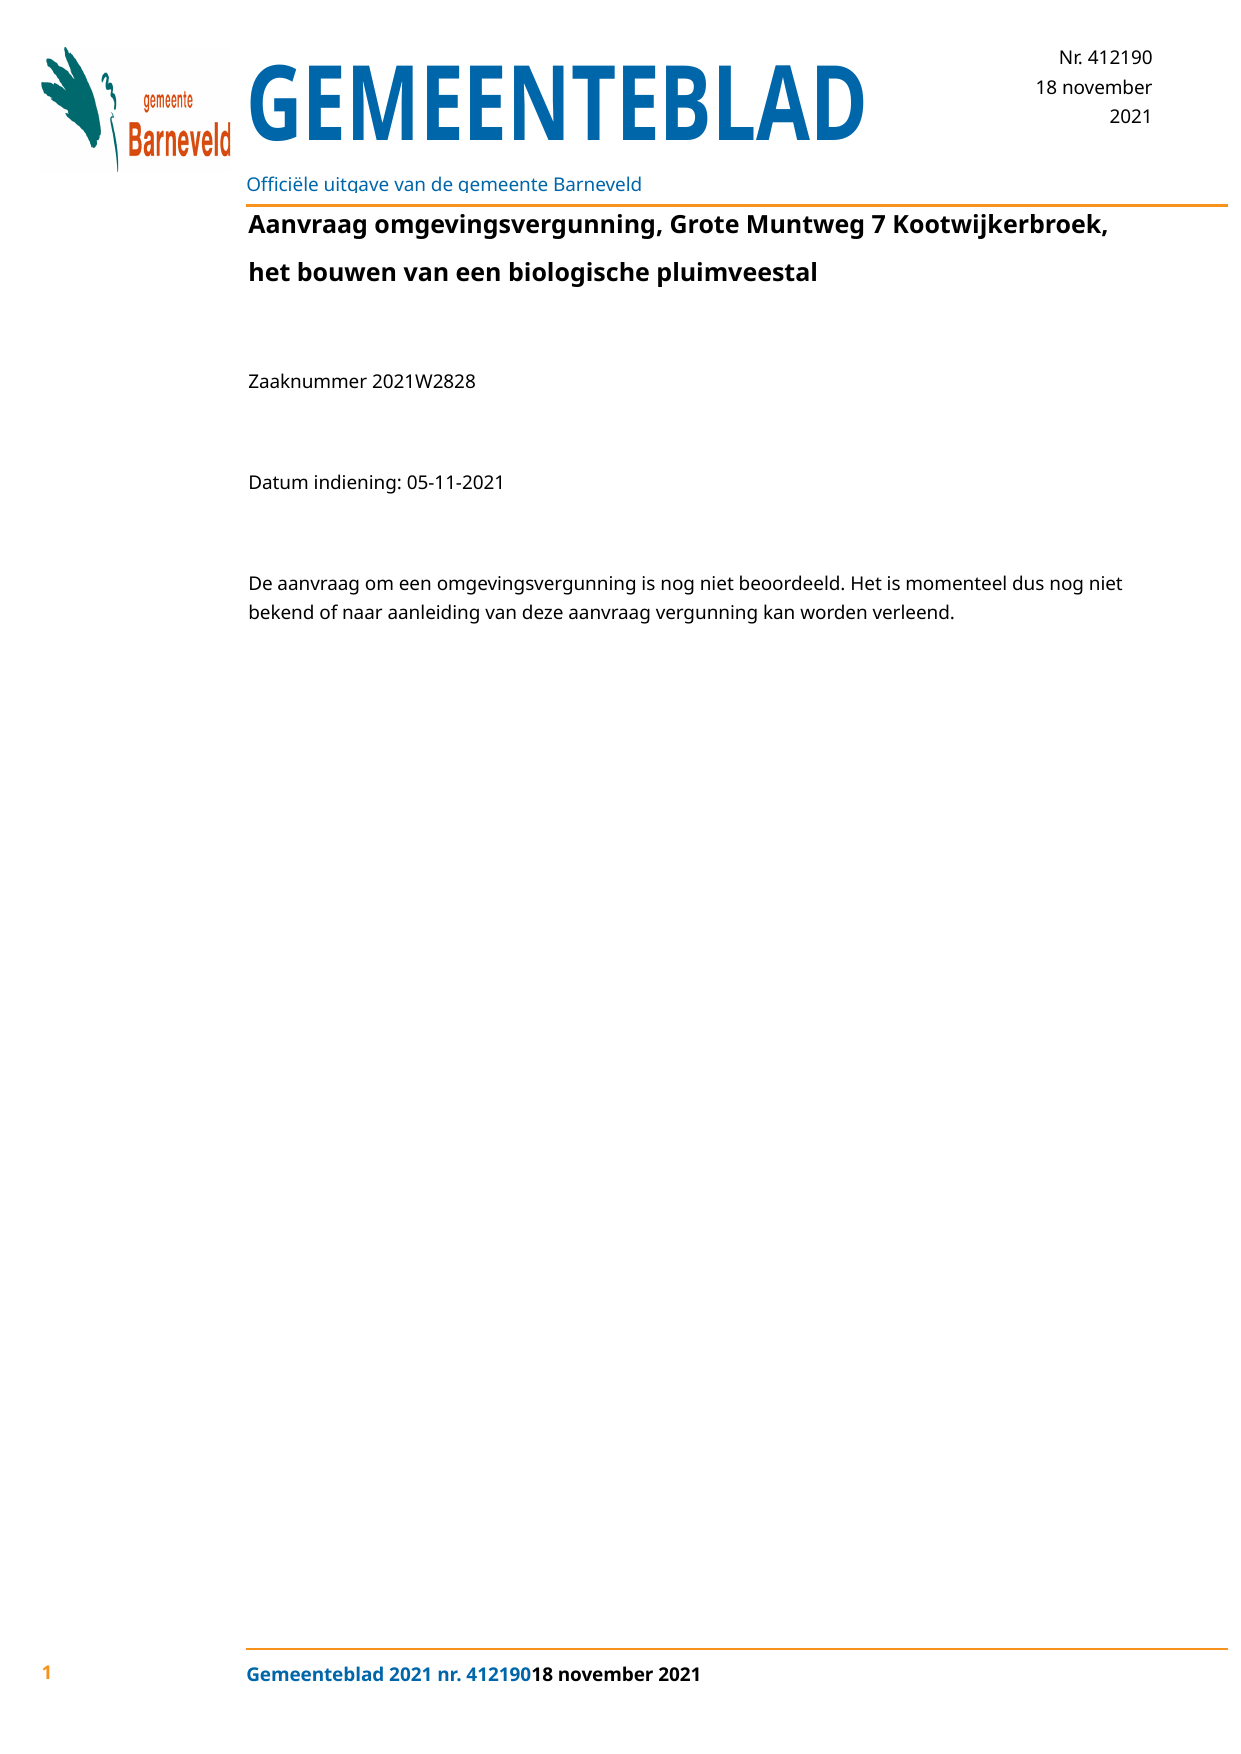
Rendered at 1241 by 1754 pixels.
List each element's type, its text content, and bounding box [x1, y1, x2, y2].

text Datum indiening: 05-11-2021 [248, 469, 1152, 495]
text De aanvraag om een omgevingsvergunning is nog niet beoordeeld. Het is momenteel dus nog niet bekend of naar aanleiding van deze aanvraag vergunning kan worden verleend. [248, 570, 1152, 625]
text Zaaknummer 2021W2828 [248, 368, 1152, 394]
picture [41, 47, 231, 172]
text Aanvraag omgevingsvergunning, Grote Muntweg 7 Kootwijkerbroek, het bouwen van een biologische pluimveestal [248, 207, 1152, 288]
